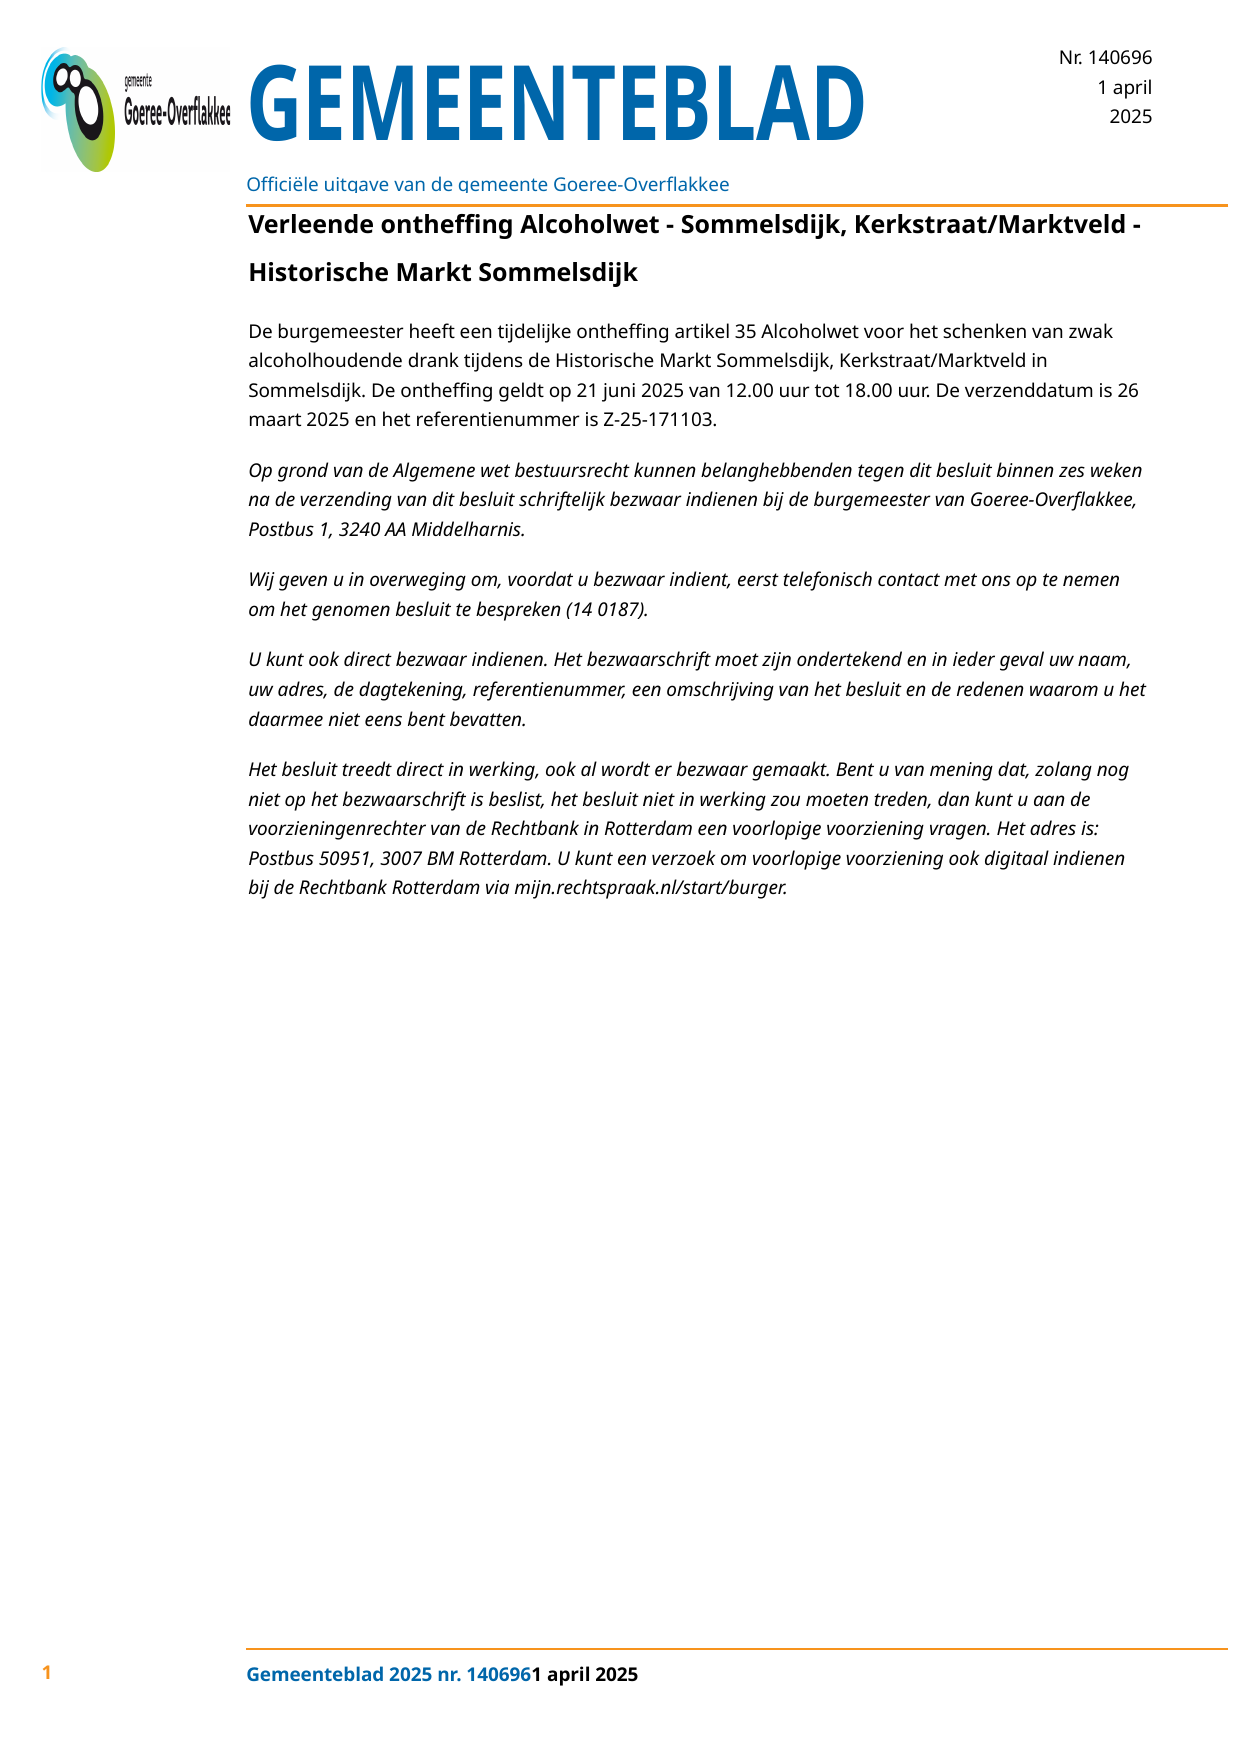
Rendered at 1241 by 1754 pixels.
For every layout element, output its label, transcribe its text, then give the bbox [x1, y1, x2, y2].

text U kunt ook direct bezwaar indienen. Het bezwaarschrift moet zijn ondertekend en in ieder geval uw naam, uw adres, de dagtekening, referentienummer, een omschrijving van het besluit en de redenen waarom u het daarmee niet eens bent bevatten. [248, 647, 1152, 732]
text Wij geven u in overweging om, voordat u bezwaar indient, eerst telefonisch contact met ons op te nemen om het genomen besluit te bespreken (14 0187). [248, 567, 1152, 622]
picture [41, 47, 231, 172]
text Het besluit treedt direct in werking, ook al wordt er bezwaar gemaakt. Bent u van mening dat, zolang nog niet op het bezwaarschrift is beslist, het besluit niet in werking zou moeten treden, dan kunt u aan de voorzieningenrechter van de Rechtbank in Rotterdam een voorlopige voorziening vragen. Het adres is: Postbus 50951, 3007 BM Rotterdam. U kunt een verzoek om voorlopige voorziening ook digitaal indienen bij de Rechtbank Rotterdam via mijn.rechtspraak.nl/start/burger. [248, 756, 1152, 900]
text Verleende ontheffing Alcoholwet - Sommelsdijk, Kerkstraat/Marktveld - Historische Markt Sommelsdijk [248, 207, 1152, 288]
text De burgemeester heeft een tijdelijke ontheffing artikel 35 Alcoholwet voor het schenken van zwak alcoholhoudende drank tijdens de Historische Markt Sommelsdijk, Kerkstraat/Marktveld in Sommelsdijk. De ontheffing geldt op 21 juni 2025 van 12.00 uur tot 18.00 uur. De verzenddatum is 26 maart 2025 en het referentienummer is Z-25-171103. [248, 318, 1152, 432]
text Op grond van de Algemene wet bestuursrecht kunnen belanghebbenden tegen dit besluit binnen zes weken na de verzending van dit besluit schriftelijk bezwaar indienen bij de burgemeester van Goeree-Overflakkee, Postbus 1, 3240 AA Middelharnis. [248, 457, 1152, 542]
